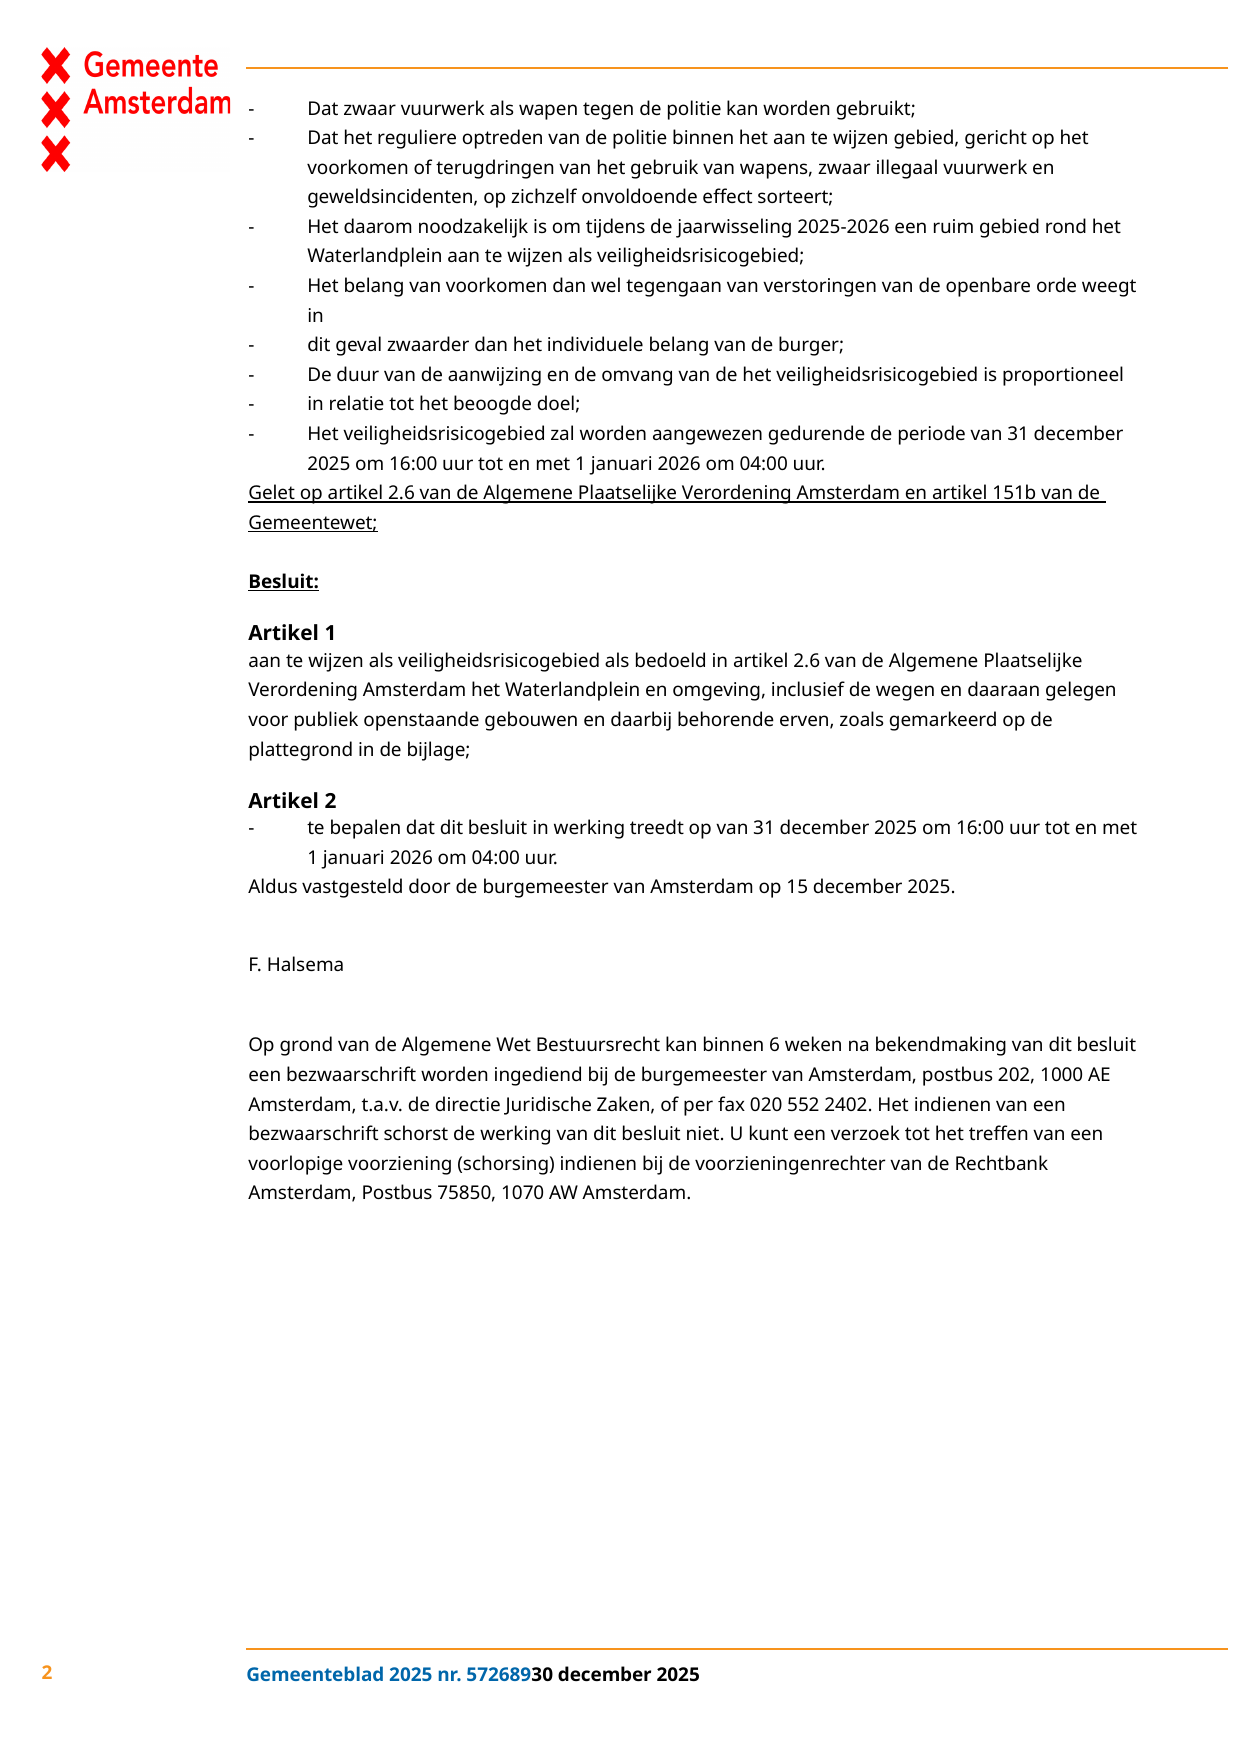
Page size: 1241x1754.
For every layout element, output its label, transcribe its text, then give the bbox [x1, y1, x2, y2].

list Dat zwaar vuurwerk als wapen tegen de politie kan worden gebruikt; [248, 95, 1152, 121]
list De duur van de aanwijzing en de omvang van de het veiligheidsrisicogebied is proportioneel [248, 361, 1152, 387]
text Artikel 1 [248, 618, 1152, 647]
list Het belang van voorkomen dan wel tegengaan van verstoringen van de openbare orde weegt in [248, 272, 1152, 328]
text Op grond van de Algemene Wet Bestuursrecht kan binnen 6 weken na bekendmaking van dit besluit een bezwaarschrift worden ingediend bij de burgemeester van Amsterdam, postbus 202, 1000 AE Amsterdam, t.a.v. de directie Juridische Zaken, of per fax 020 552 2402. Het indienen van een bezwaarschrift schorst de werking van dit besluit niet. U kunt een verzoek tot het treffen van een voorlopige voorziening (schorsing) indienen bij de voorzieningenrechter van de Rechtbank Amsterdam, Postbus 75850, 1070 AW Amsterdam. [248, 1032, 1152, 1205]
list dit geval zwaarder dan het individuele belang van de burger; [248, 331, 1152, 357]
list te bepalen dat dit besluit in werking treedt op van 31 december 2025 om 16:00 uur tot en met 1 januari 2026 om 04:00 uur. [248, 814, 1152, 870]
text Aldus vastgesteld door de burgemeester van Amsterdam op 15 december 2025. [248, 874, 1152, 899]
text Artikel 2 [248, 786, 1152, 814]
text aan te wijzen als veiligheidsrisicogebied als bedoeld in artikel 2.6 van de Algemene Plaatselijke Verordening Amsterdam het Waterlandplein en omgeving, inclusief de wegen en daaraan gelegen voor publiek openstaande gebouwen en daarbij behorende erven, zoals gemarkeerd op de plattegrond in de bijlage; [248, 647, 1152, 761]
list in relatie tot het beoogde doel; [248, 391, 1152, 416]
text Gelet op artikel 2.6 van de Algemene Plaatselijke Verordening Amsterdam en artikel 151b van de Gemeentewet; [248, 479, 1152, 535]
text F. Halsema [248, 951, 1152, 977]
picture [41, 47, 231, 172]
text Besluit: [248, 568, 1152, 594]
list Dat het reguliere optreden van de politie binnen het aan te wijzen gebied, gericht op het voorkomen of terugdringen van het gebruik van wapens, zwaar illegaal vuurwerk en geweldsincidenten, op zichzelf onvoldoende effect sorteert; [248, 124, 1152, 209]
list Het daarom noodzakelijk is om tijdens de jaarwisseling 2025-2026 een ruim gebied rond het Waterlandplein aan te wijzen als veiligheidsrisicogebied; [248, 213, 1152, 268]
list Het veiligheidsrisicogebied zal worden aangewezen gedurende de periode van 31 december 2025 om 16:00 uur tot en met 1 januari 2026 om 04:00 uur. [248, 420, 1152, 476]
